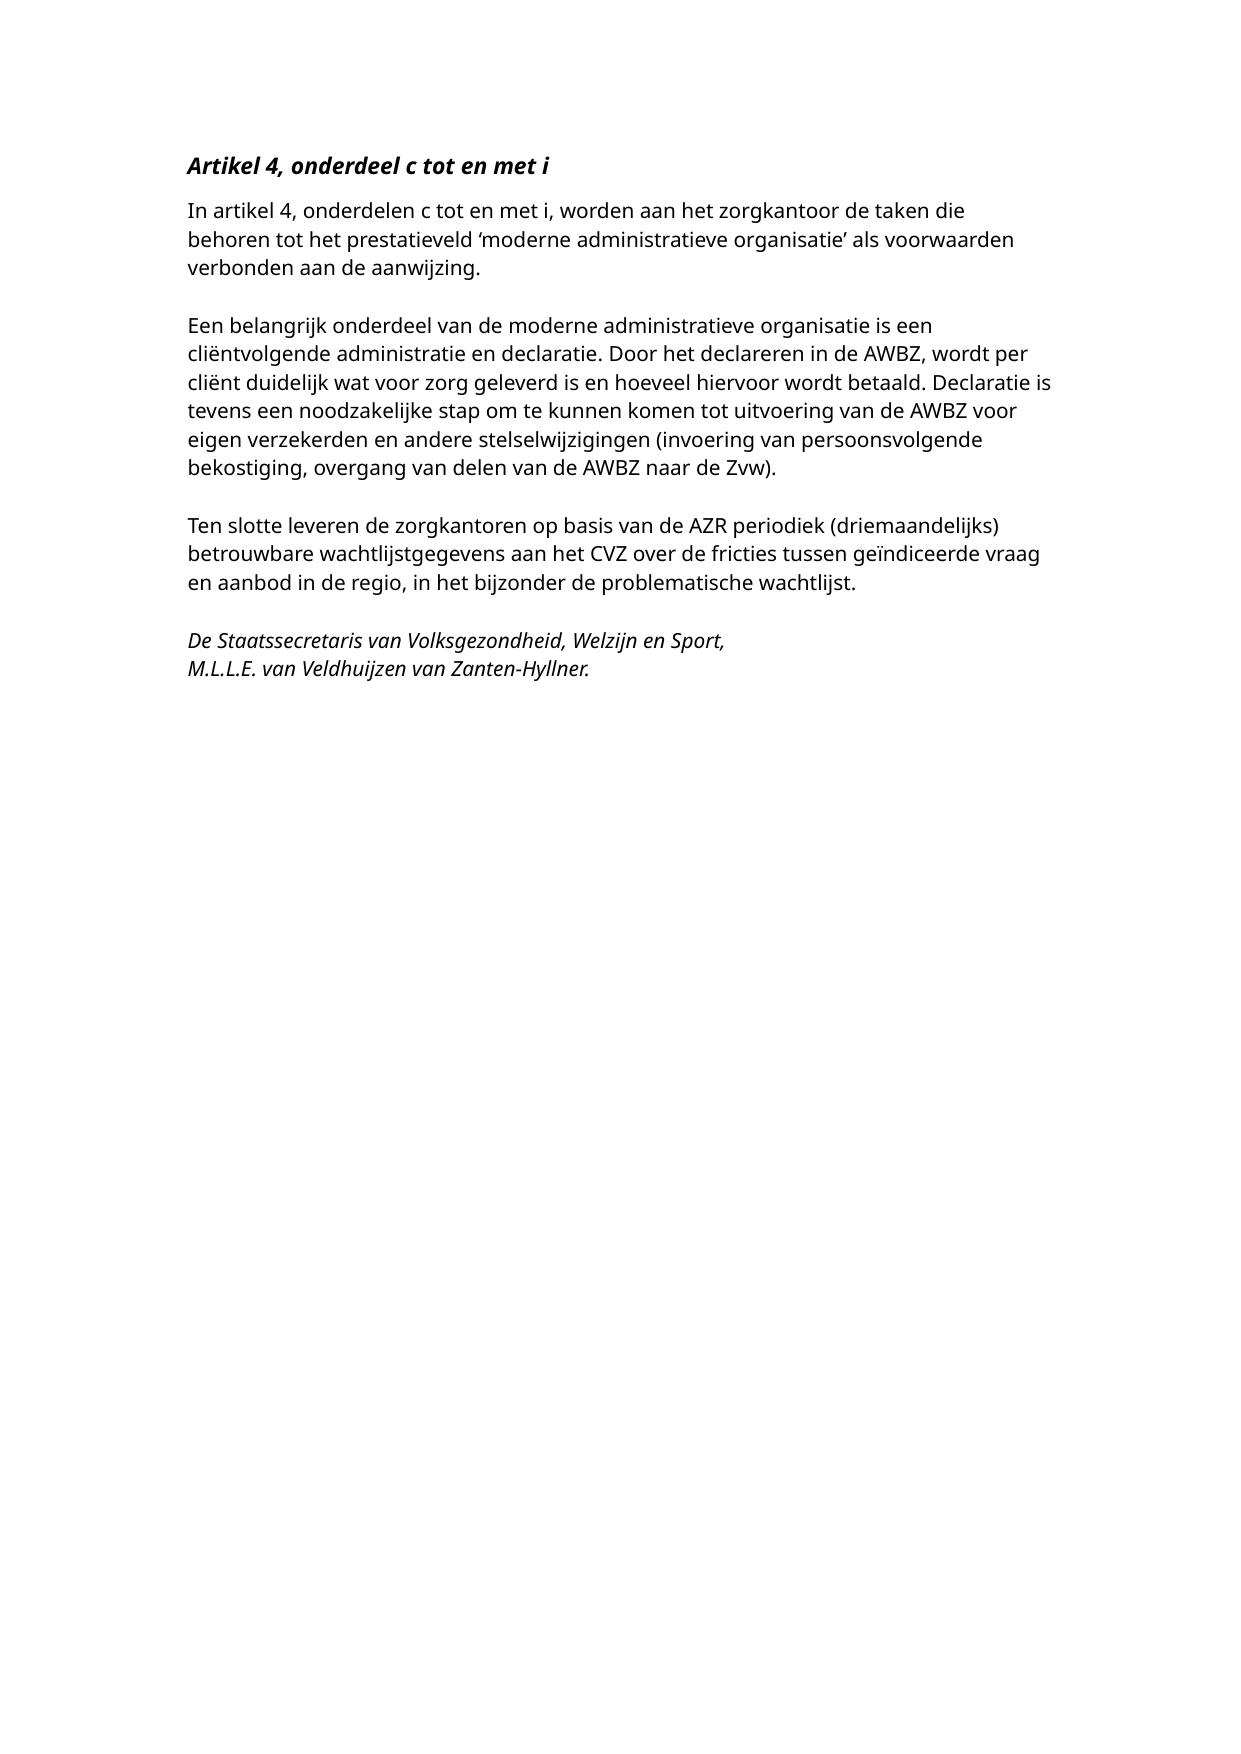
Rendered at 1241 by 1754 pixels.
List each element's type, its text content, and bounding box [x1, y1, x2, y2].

text M.L.L.E. van Veldhuijzen van Zanten-Hyllner. [187, 654, 1053, 683]
subtitle Artikel 4, onderdeel c tot en met i [187, 150, 1053, 181]
text Ten slotte leveren de zorgkantoren op basis van de AZR periodiek (driemaandelijks) betrouwbare wachtlijstgegevens aan het CVZ over de fricties tussen geïndiceerde vraag en aanbod in de regio, in het bijzonder de problematische wachtlijst. [187, 511, 1053, 596]
text In artikel 4, onderdelen c tot en met i, worden aan het zorgkantoor de taken die behoren tot het prestatieveld ‘moderne administratieve organisatie’ als voorwaarden verbonden aan de aanwijzing. [187, 196, 1053, 282]
text De Staatssecretaris van Volksgezondheid, Welzijn en Sport, [187, 626, 1053, 654]
text Een belangrijk onderdeel van de moderne administratieve organisatie is een cliëntvolgende administratie en declaratie. Door het declareren in de AWBZ, wordt per cliënt duidelijk wat voor zorg geleverd is en hoeveel hiervoor wordt betaald. Declaratie is tevens een noodzakelijke stap om te kunnen komen tot uitvoering van de AWBZ voor eigen verzekerden en andere stelselwijzigingen (invoering van persoonsvolgende bekostiging, overgang van delen van de AWBZ naar de Zvw). [187, 311, 1053, 482]
